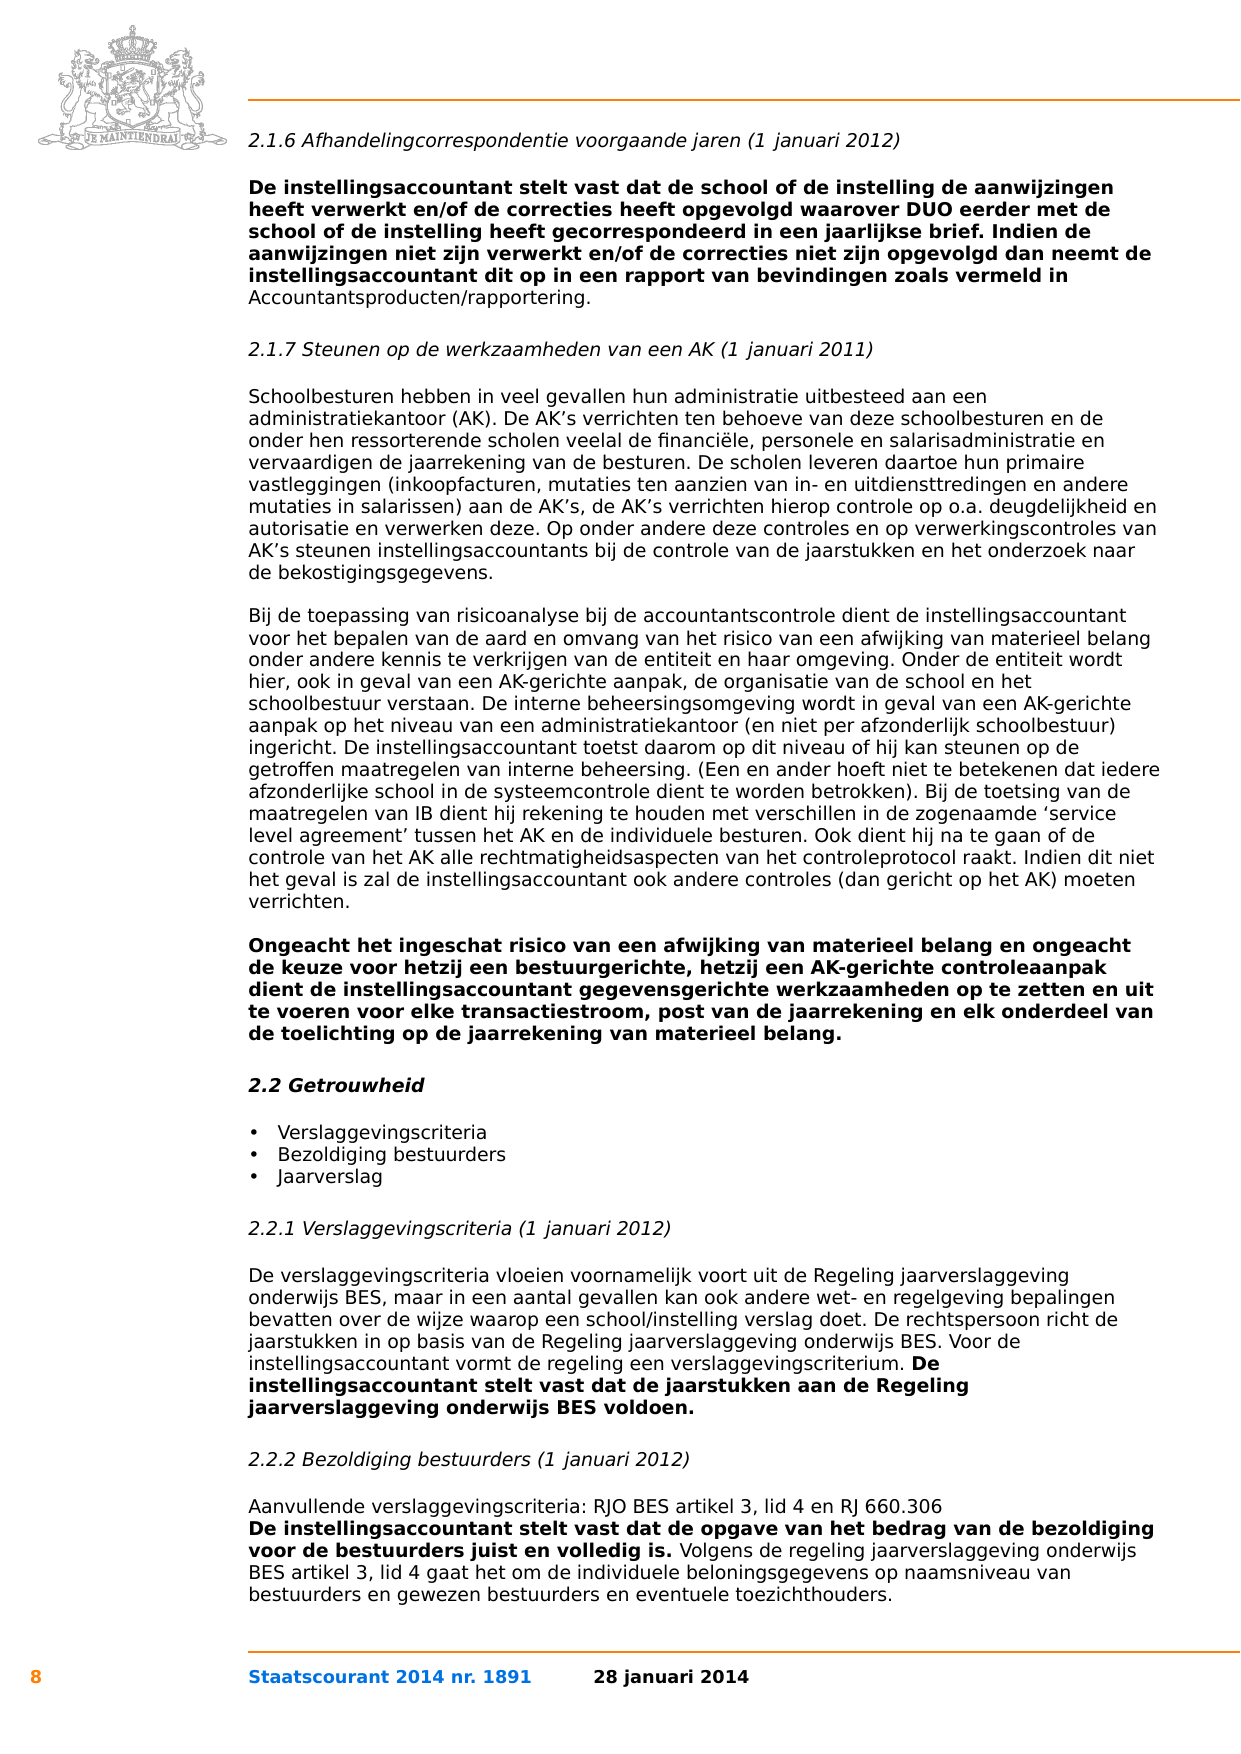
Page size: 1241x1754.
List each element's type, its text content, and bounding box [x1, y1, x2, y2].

subtitle 2.2.1 Verslaggevingscriteria (1 januari 2012) [248, 1218, 1163, 1240]
text De instellingsaccountant stelt vast dat de school of de instelling de aanwijzingen heeft verwerkt en/of de correcties heeft opgevolgd waarover DUO eerder met de school of de instelling heeft gecorrespondeerd in een jaarlijkse brief. Indien de aanwijzingen niet zijn verwerkt en/of de correcties niet zijn opgevolgd dan neemt de instellingsaccountant dit op in een rapport van bevindingen zoals vermeld in Accountantsproducten/rapportering. [248, 177, 1163, 309]
text • Bezoldiging bestuurders [248, 1144, 1163, 1166]
subtitle 2.2.2 Bezoldiging bestuurders (1 januari 2012) [248, 1449, 1163, 1471]
text De instellingsaccountant stelt vast dat de opgave van het bedrag van de bezoldiging voor de bestuurders juist en volledig is. Volgens de regeling jaarverslaggeving onderwijs BES artikel 3, lid 4 gaat het om de individuele beloningsgegevens op naamsniveau van bestuurders en gewezen bestuurders en eventuele toezichthouders. [248, 1518, 1163, 1606]
subtitle 2.1.7 Steunen op de werkzaamheden van een AK (1 januari 2011) [248, 339, 1163, 361]
text • Verslaggevingscriteria [248, 1122, 1163, 1144]
text Aanvullende verslaggevingscriteria: RJO BES artikel 3, lid 4 en RJ 660.306 [248, 1496, 1163, 1518]
subtitle 2.1.6 Afhandelingcorrespondentie voorgaande jaren (1 januari 2012) [248, 130, 1163, 152]
text Ongeacht het ingeschat risico van een afwijking van materieel belang en ongeacht de keuze voor hetzij een bestuurgerichte, hetzij een AK-gerichte controleaanpak dient de instellingsaccountant gegevensgerichte werkzaamheden op te zetten en uit te voeren voor elke transactiestroom, post van de jaarrekening en elk onderdeel van de toelichting op de jaarrekening van materieel belang. [248, 935, 1163, 1045]
text De verslaggevingscriteria vloeien voornamelijk voort uit de Regeling jaarverslaggeving onderwijs BES, maar in een aantal gevallen kan ook andere wet- en regelgeving bepalingen bevatten over de wijze waarop een school/instelling verslag doet. De rechtspersoon richt de jaarstukken in op basis van de Regeling jaarverslaggeving onderwijs BES. Voor de instellingsaccountant vormt de regeling een verslaggevingscriterium. De instellingsaccountant stelt vast dat de jaarstukken aan de Regeling jaarverslaggeving onderwijs BES voldoen. [248, 1265, 1163, 1419]
text Bij de toepassing van risicoanalyse bij de accountantscontrole dient de instellingsaccountant voor het bepalen van de aard en omvang van het risico van een afwijking van materieel belang onder andere kennis te verkrijgen van de entiteit en haar omgeving. Onder de entiteit wordt hier, ook in geval van een AK-gerichte aanpak, de organisatie van de school en het schoolbestuur verstaan. De interne beheersingsomgeving wordt in geval van een AK-gerichte aanpak op het niveau van een administratiekantoor (en niet per afzonderlijk schoolbestuur) ingericht. De instellingsaccountant toetst daarom op dit niveau of hij kan steunen op de getroffen maatregelen van interne beheersing. (Een en ander hoeft niet te betekenen dat iedere afzonderlijke school in de systeemcontrole dient te worden betrokken). Bij de toetsing van de maatregelen van IB dient hij rekening te houden met verschillen in de zogenaamde ‘service level agreement’ tussen het AK en de individuele besturen. Ook dient hij na te gaan of de controle van het AK alle rechtmatigheidsaspecten van het controleprotocol raakt. Indien dit niet het geval is zal de instellingsaccountant ook andere controles (dan gericht op het AK) moeten verrichten. [248, 605, 1163, 913]
text Schoolbesturen hebben in veel gevallen hun administratie uitbesteed aan een administratiekantoor (AK). De AK’s verrichten ten behoeve van deze schoolbesturen en de onder hen ressorterende scholen veelal de financiële, personele en salarisadministratie en vervaardigen de jaarrekening van de besturen. De scholen leveren daartoe hun primaire vastleggingen (inkoopfacturen, mutaties ten aanzien van in- en uitdiensttredingen en andere mutaties in salarissen) aan de AK’s, de AK’s verrichten hierop controle op o.a. deugdelijkheid en autorisatie en verwerken deze. Op onder andere deze controles en op verwerkingscontroles van AK’s steunen instellingsaccountants bij de controle van de jaarstukken en het onderzoek naar de bekostigingsgegevens. [248, 386, 1163, 583]
text • Jaarverslag [248, 1166, 1163, 1188]
picture [38, 25, 227, 150]
subtitle 2.2 Getrouwheid [248, 1075, 1163, 1097]
